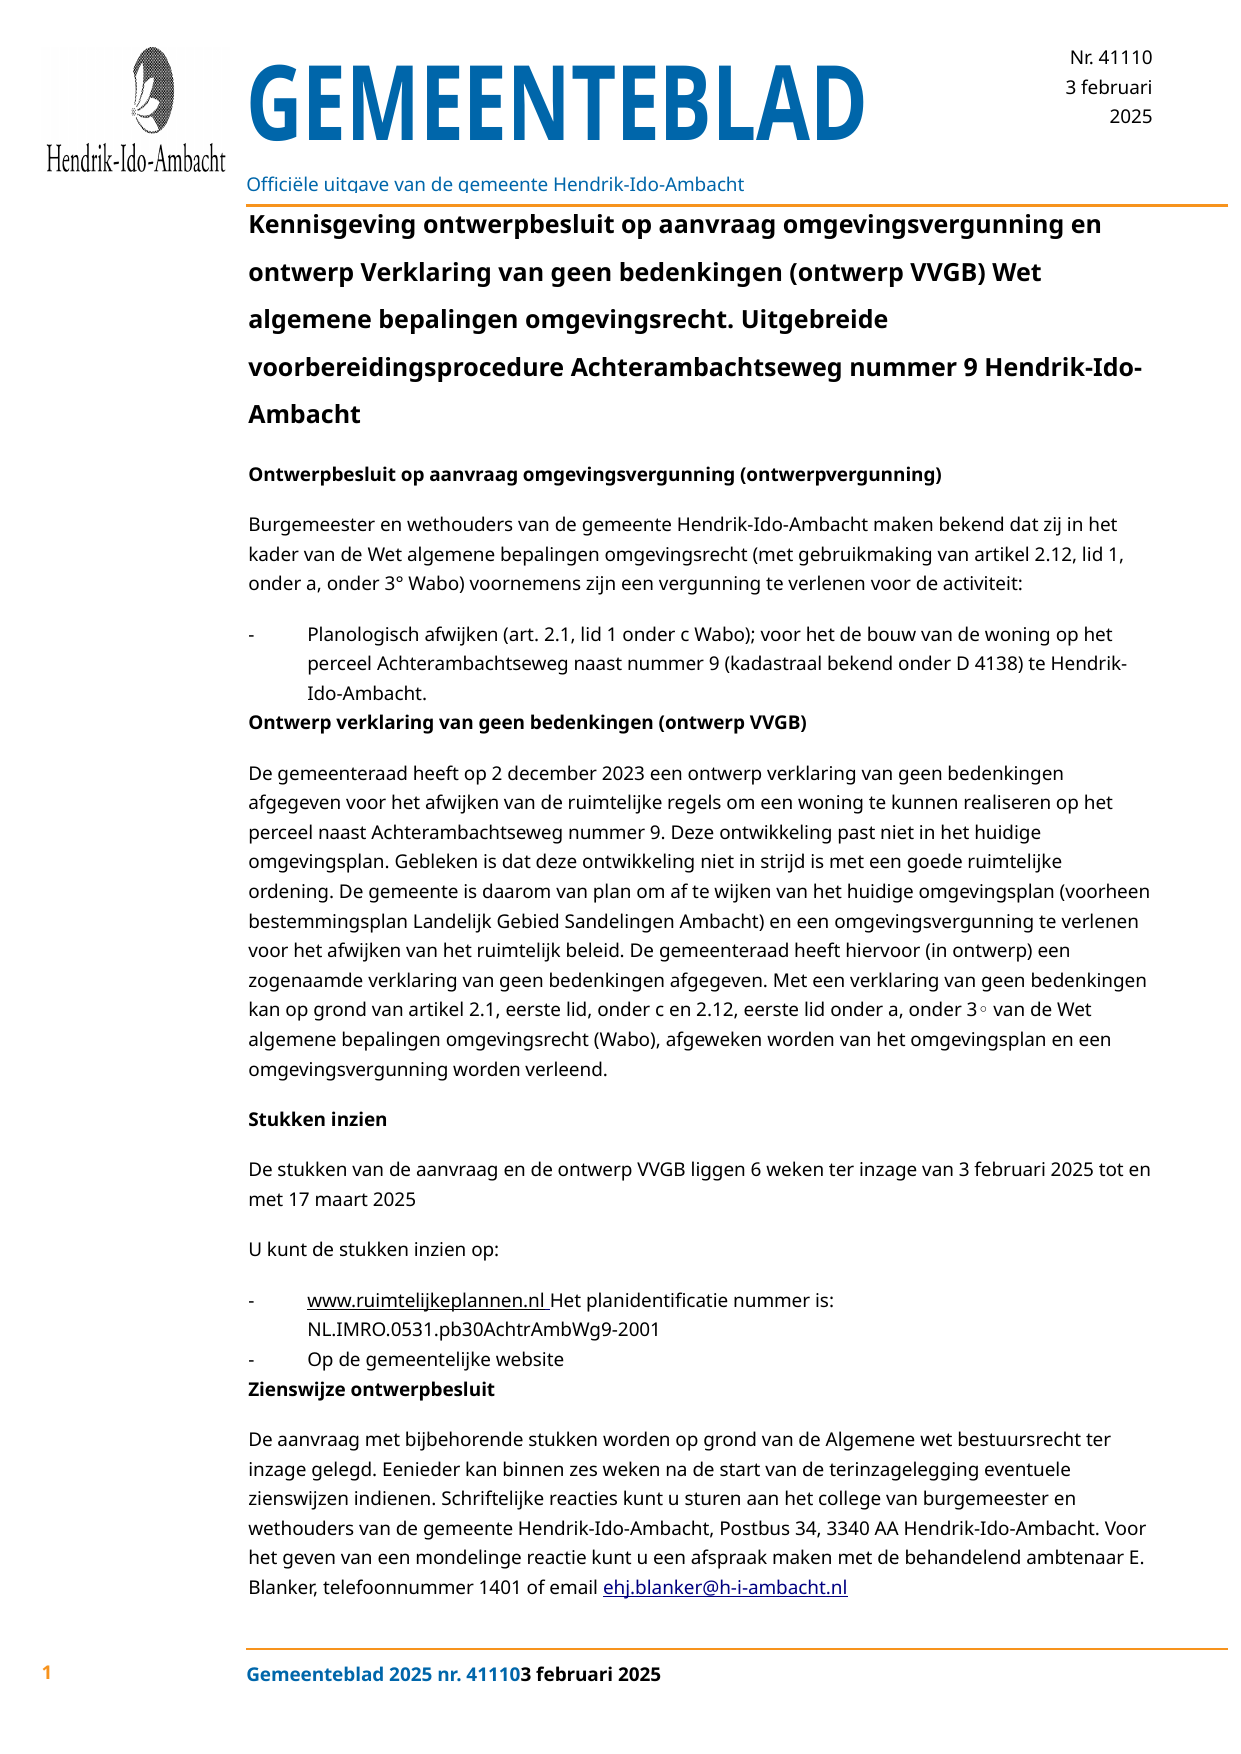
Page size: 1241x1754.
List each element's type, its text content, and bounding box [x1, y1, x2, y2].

text Burgemeester en wethouders van de gemeente Hendrik-Ido-Ambacht maken bekend dat zij in het kader van de Wet algemene bepalingen omgevingsrecht (met gebruikmaking van artikel 2.12, lid 1, onder a, onder 3° Wabo) voornemens zijn een vergunning te verlenen voor de activiteit: [248, 511, 1152, 596]
text Ontwerp verklaring van geen bedenkingen (ontwerp VVGB) [248, 709, 1152, 735]
text De gemeenteraad heeft op 2 december 2023 een ontwerp verklaring van geen bedenkingen afgegeven voor het afwijken van de ruimtelijke regels om een woning te kunnen realiseren op het perceel naast Achterambachtseweg nummer 9. Deze ontwikkeling past niet in het huidige omgevingsplan. Gebleken is dat deze ontwikkeling niet in strijd is met een goede ruimtelijke ordening. De gemeente is daarom van plan om af te wijken van het huidige omgevingsplan (voorheen bestemmingsplan Landelijk Gebied Sandelingen Ambacht) en een omgevingsvergunning te verlenen voor het afwijken van het ruimtelijk beleid. De gemeenteraad heeft hiervoor (in ontwerp) een zogenaamde verklaring van geen bedenkingen afgegeven. Met een verklaring van geen bedenkingen kan op grond van artikel 2.1, eerste lid, onder c en 2.12, eerste lid onder a, onder 3◦ van de Wet algemene bepalingen omgevingsrecht (Wabo), afgeweken worden van het omgevingsplan en een omgevingsvergunning worden verleend. [248, 760, 1152, 1081]
list NL.IMRO.0531.pb30AchtrAmbWg9-2001 [248, 1317, 1152, 1342]
text U kunt de stukken inzien op: [248, 1237, 1152, 1262]
picture [41, 47, 231, 172]
text De stukken van de aanvraag en de ontwerp VVGB liggen 6 weken ter inzage van 3 februari 2025 tot en met 17 maart 2025 [248, 1157, 1152, 1212]
list Op de gemeentelijke website [248, 1346, 1152, 1372]
text Kennisgeving ontwerpbesluit op aanvraag omgevingsvergunning en ontwerp Verklaring van geen bedenkingen (ontwerp VVGB) Wet algemene bepalingen omgevingsrecht. Uitgebreide voorbereidingsprocedure Achterambachtseweg nummer 9 Hendrik-Ido-Ambacht [248, 207, 1152, 431]
text Ontwerpbesluit op aanvraag omgevingsvergunning (ontwerpvergunning) [248, 461, 1152, 486]
text Zienswijze ontwerpbesluit [248, 1376, 1152, 1401]
text De aanvraag met bijbehorende stukken worden op grond van de Algemene wet bestuursrecht ter inzage gelegd. Eenieder kan binnen zes weken na de start van de terinzagelegging eventuele zienswijzen indienen. Schriftelijke reacties kunt u sturen aan het college van burgemeester en wethouders van de gemeente Hendrik-Ido-Ambacht, Postbus 34, 3340 AA Hendrik-Ido-Ambacht. Voor het geven van een mondelinge reactie kunt u een afspraak maken met de behandelend ambtenaar E. Blanker, telefoonnummer 1401 of email ehj.blanker@h-i-ambacht.nl [248, 1426, 1152, 1600]
text Stukken inzien [248, 1106, 1152, 1132]
list Planologisch afwijken (art. 2.1, lid 1 onder c Wabo); voor het de bouw van de woning op het perceel Achterambachtseweg naast nummer 9 (kadastraal bekend onder D 4138) te Hendrik-Ido-Ambacht. [248, 621, 1152, 706]
list www.ruimtelijkeplannen.nl Het planidentificatie nummer is: [248, 1287, 1152, 1313]
